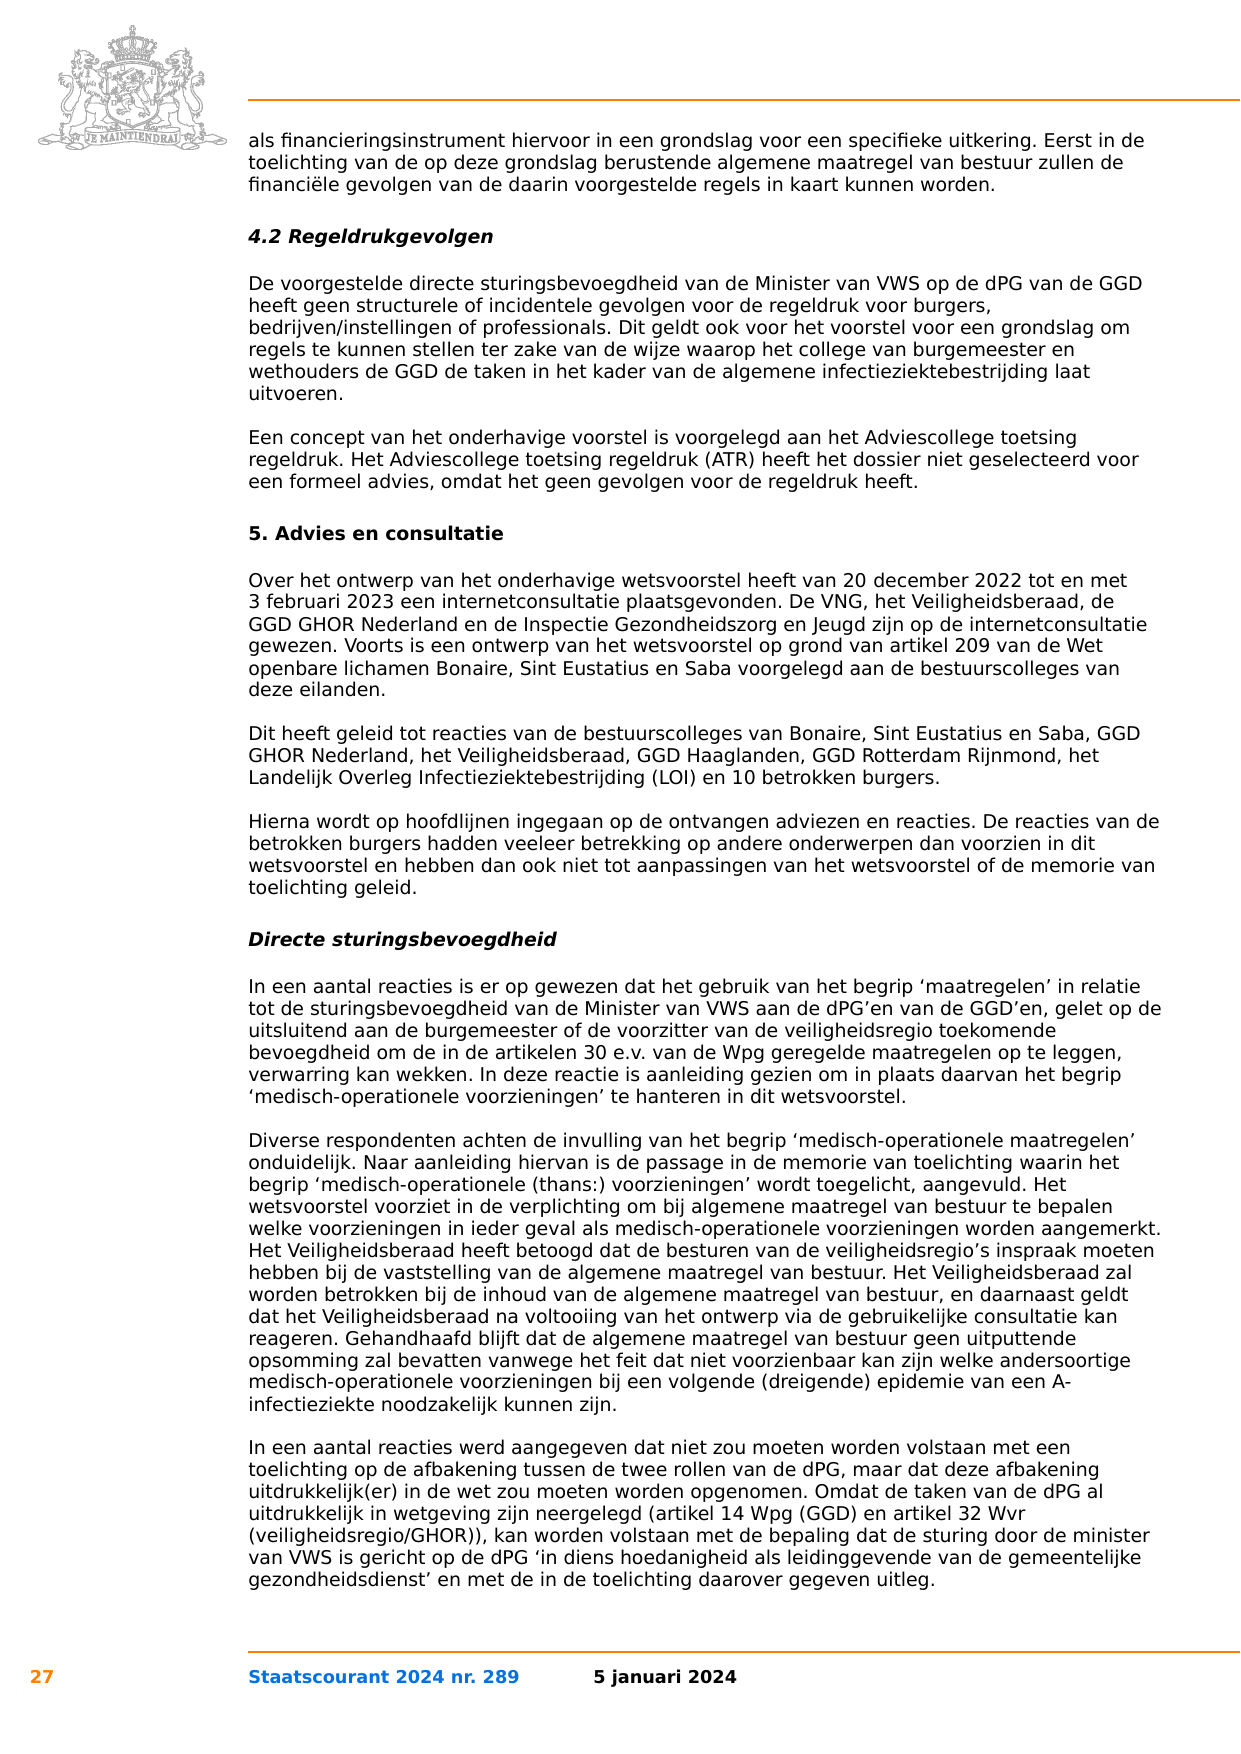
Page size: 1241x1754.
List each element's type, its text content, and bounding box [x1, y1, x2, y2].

subtitle 5. Advies en consultatie [248, 522, 1163, 544]
text Het Veiligheidsberaad heeft betoogd dat de besturen van de veiligheidsregio’s inspraak moeten hebben bij de vaststelling van de algemene maatregel van bestuur. Het Veiligheidsberaad zal worden betrokken bij de inhoud van de algemene maatregel van bestuur, en daarnaast geldt dat het Veiligheidsberaad na voltooiing van het ontwerp via de gebruikelijke consultatie kan reageren. Gehandhaafd blijft dat de algemene maatregel van bestuur geen uitputtende opsomming zal bevatten vanwege het feit dat niet voorzienbaar kan zijn welke andersoortige medisch-operationele voorzieningen bij een volgende (dreigende) epidemie van een A-infectieziekte noodzakelijk kunnen zijn. [248, 1239, 1163, 1415]
text Een concept van het onderhavige voorstel is voorgelegd aan het Adviescollege toetsing regeldruk. Het Adviescollege toetsing regeldruk (ATR) heeft het dossier niet geselecteerd voor een formeel advies, omdat het geen gevolgen voor de regeldruk heeft. [248, 427, 1163, 492]
text als financieringsinstrument hiervoor in een grondslag voor een specifieke uitkering. Eerst in de toelichting van de op deze grondslag berustende algemene maatregel van bestuur zullen de financiële gevolgen van de daarin voorgestelde regels in kaart kunnen worden. [248, 130, 1163, 196]
text De voorgestelde directe sturingsbevoegdheid van de Minister van VWS op de dPG van de GGD heeft geen structurele of incidentele gevolgen voor de regeldruk voor burgers, bedrijven/instellingen of professionals. Dit geldt ook voor het voorstel voor een grondslag om regels te kunnen stellen ter zake van de wijze waarop het college van burgemeester en wethouders de GGD de taken in het kader van de algemene infectieziektebestrijding laat uitvoeren. [248, 273, 1163, 405]
subtitle 4.2 Regeldrukgevolgen [248, 226, 1163, 248]
picture [38, 25, 227, 150]
text In een aantal reacties werd aangegeven dat niet zou moeten worden volstaan met een toelichting op de afbakening tussen de twee rollen van de dPG, maar dat deze afbakening uitdrukkelijk(er) in de wet zou moeten worden opgenomen. Omdat de taken van de dPG al uitdrukkelijk in wetgeving zijn neergelegd (artikel 14 Wpg (GGD) en artikel 32 Wvr (veiligheidsregio/GHOR)), kan worden volstaan met de bepaling dat de sturing door de minister van VWS is gericht op de dPG ‘in diens hoedanigheid als leidinggevende van de gemeentelijke gezondheidsdienst’ en met de in de toelichting daarover gegeven uitleg. [248, 1437, 1163, 1591]
text Diverse respondenten achten de invulling van het begrip ‘medisch-operationele maatregelen’ onduidelijk. Naar aanleiding hiervan is de passage in de memorie van toelichting waarin het begrip ‘medisch-operationele (thans:) voorzieningen’ wordt toegelicht, aangevuld. Het wetsvoorstel voorziet in de verplichting om bij algemene maatregel van bestuur te bepalen welke voorzieningen in ieder geval als medisch-operationele voorzieningen worden aangemerkt. [248, 1130, 1163, 1239]
text Over het ontwerp van het onderhavige wetsvoorstel heeft van 20 december 2022 tot en met 3 februari 2023 een internetconsultatie plaatsgevonden. De VNG, het Veiligheidsberaad, de GGD GHOR Nederland en de Inspectie Gezondheidszorg en Jeugd zijn op de internetconsultatie gewezen. Voorts is een ontwerp van het wetsvoorstel op grond van artikel 209 van de Wet openbare lichamen Bonaire, Sint Eustatius en Saba voorgelegd aan de bestuurscolleges van deze eilanden. [248, 569, 1163, 701]
text Dit heeft geleid tot reacties van de bestuurscolleges van Bonaire, Sint Eustatius en Saba, GGD GHOR Nederland, het Veiligheidsberaad, GGD Haaglanden, GGD Rotterdam Rijnmond, het Landelijk Overleg Infectieziektebestrijding (LOI) en 10 betrokken burgers. [248, 723, 1163, 789]
text In een aantal reacties is er op gewezen dat het gebruik van het begrip ‘maatregelen’ in relatie tot de sturingsbevoegdheid van de Minister van VWS aan de dPG’en van de GGD’en, gelet op de uitsluitend aan de burgemeester of de voorzitter van de veiligheidsregio toekomende bevoegdheid om de in de artikelen 30 e.v. van de Wpg geregelde maatregelen op te leggen, verwarring kan wekken. In deze reactie is aanleiding gezien om in plaats daarvan het begrip ‘medisch-operationele voorzieningen’ te hanteren in dit wetsvoorstel. [248, 976, 1163, 1108]
text Hierna wordt op hoofdlijnen ingegaan op de ontvangen adviezen en reacties. De reacties van de betrokken burgers hadden veeleer betrekking op andere onderwerpen dan voorzien in dit wetsvoorstel en hebben dan ook niet tot aanpassingen van het wetsvoorstel of de memorie van toelichting geleid. [248, 811, 1163, 899]
subtitle Directe sturingsbevoegdheid [248, 929, 1163, 951]
